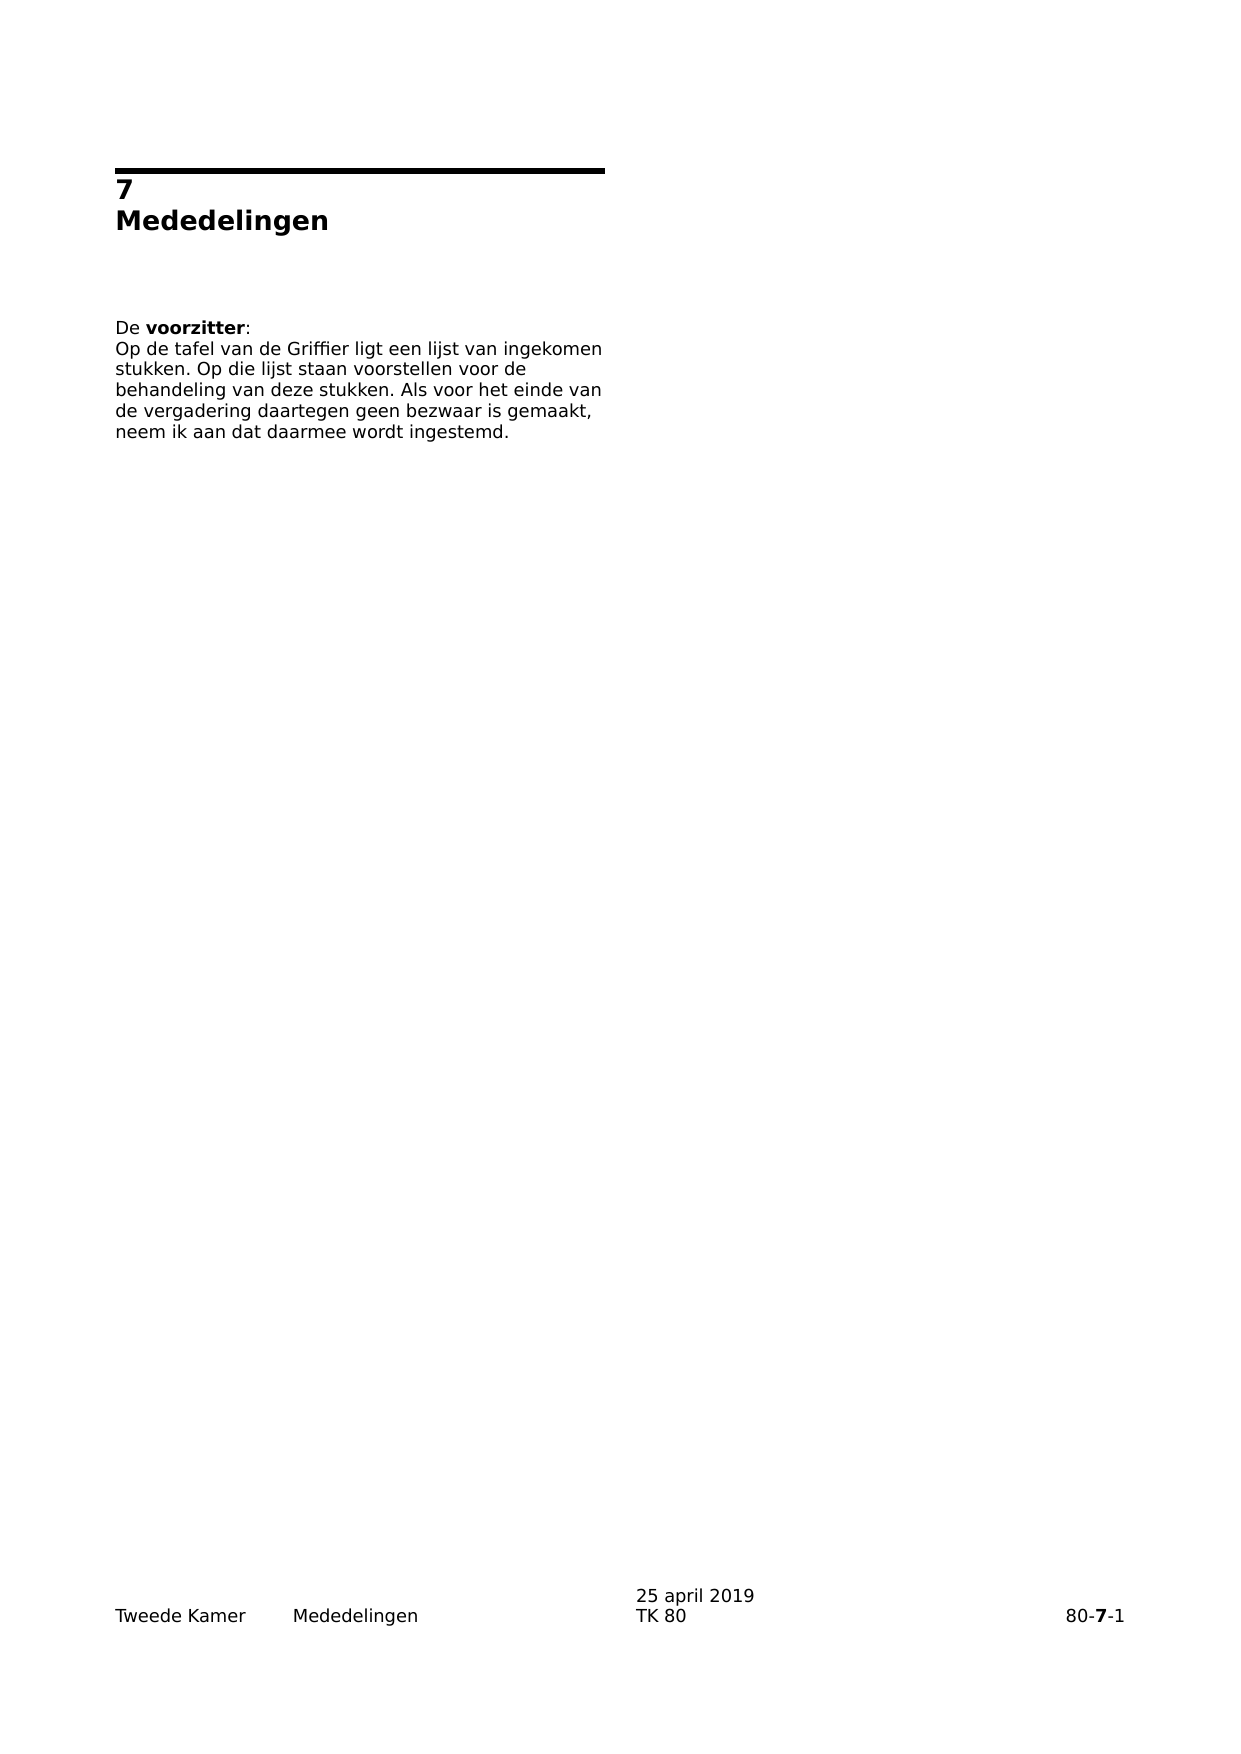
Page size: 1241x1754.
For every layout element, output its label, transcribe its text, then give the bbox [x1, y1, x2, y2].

title 7 Mededelingen [115, 174, 605, 237]
text De voorzitter: [115, 318, 605, 338]
text Op de tafel van de Griffier ligt een lijst van ingekomen stukken. Op die lijst staan voorstellen voor de behandeling van deze stukken. Als voor het einde van de vergadering daartegen geen bezwaar is gemaakt, neem ik aan dat daarmee wordt ingestemd. [115, 338, 605, 442]
